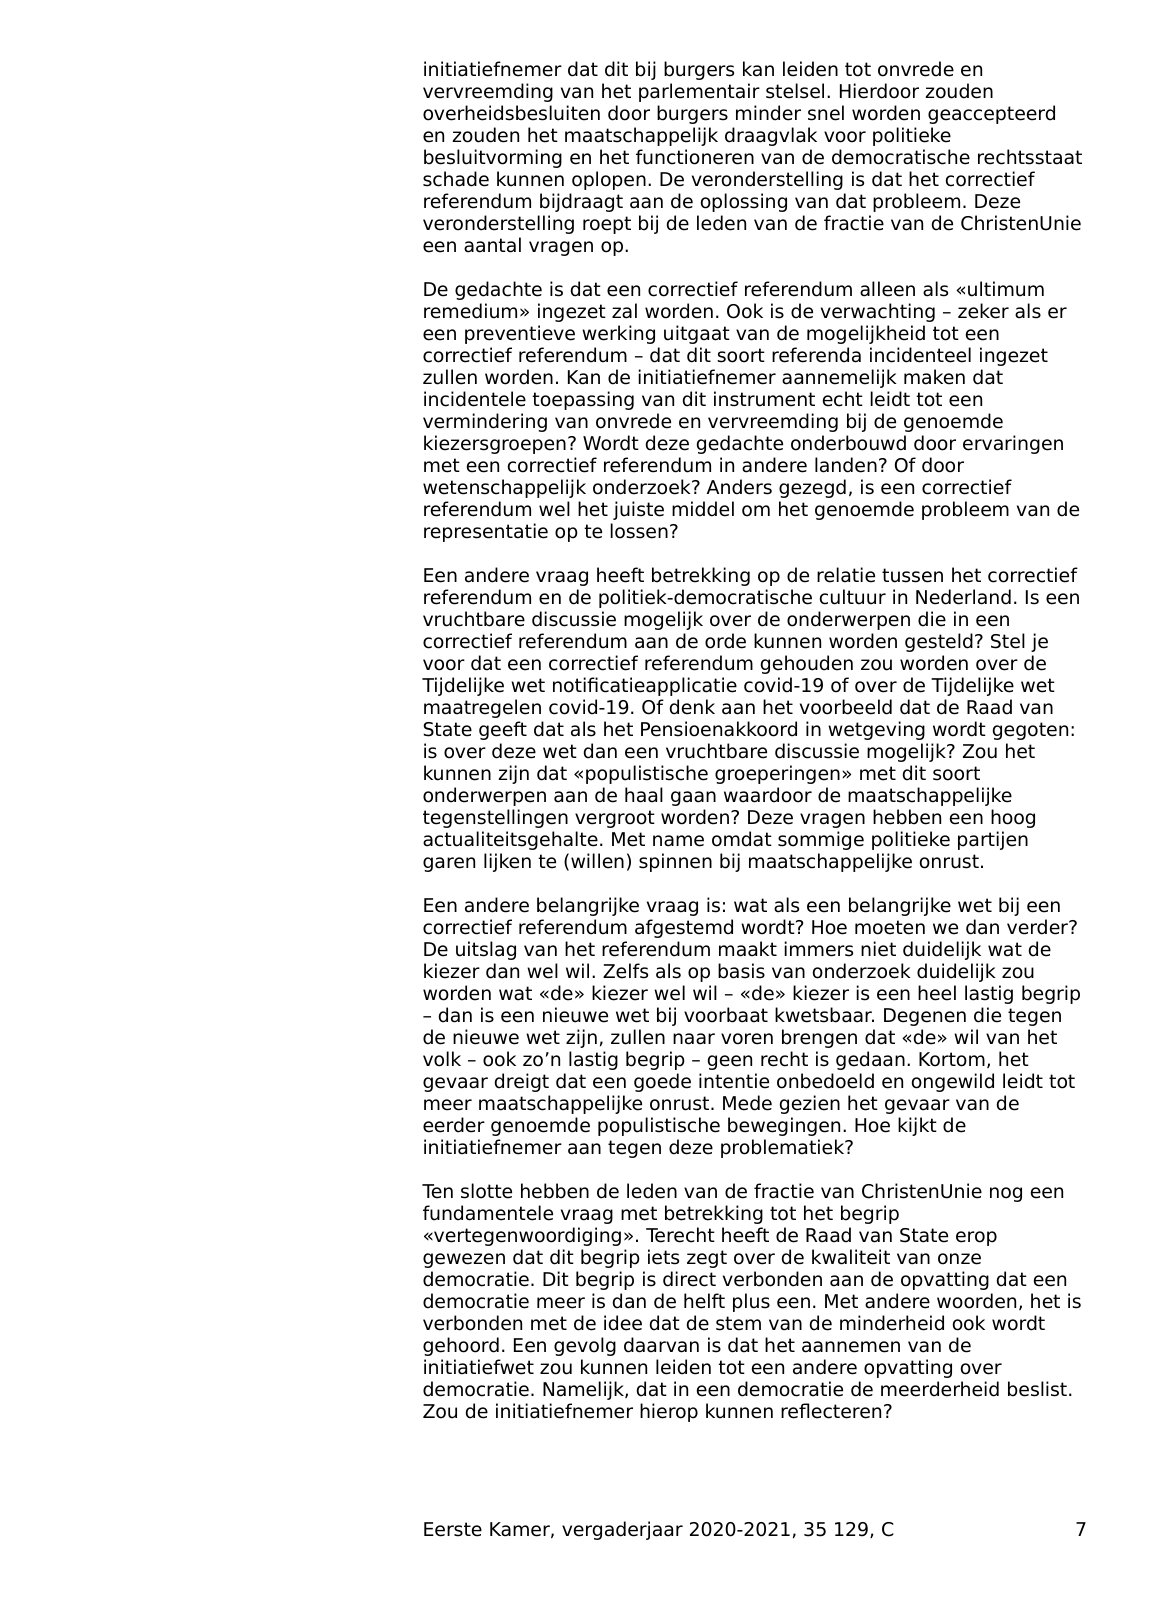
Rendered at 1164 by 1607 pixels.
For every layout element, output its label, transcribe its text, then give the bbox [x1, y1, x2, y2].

text Ten slotte hebben de leden van de fractie van ChristenUnie nog een fundamentele vraag met betrekking tot het begrip «vertegenwoordiging». Terecht heeft de Raad van State erop gewezen dat dit begrip iets zegt over de kwaliteit van onze democratie. Dit begrip is direct verbonden aan de opvatting dat een democratie meer is dan de helft plus een. Met andere woorden, het is verbonden met de idee dat de stem van de minderheid ook wordt gehoord. Een gevolg daarvan is dat het aannemen van de initiatiefwet zou kunnen leiden tot een andere opvatting over democratie. Namelijk, dat in een democratie de meerderheid beslist. Zou de initiatiefnemer hierop kunnen reflecteren? [422, 1181, 1087, 1423]
text Een andere belangrijke vraag is: wat als een belangrijke wet bij een correctief referendum afgestemd wordt? Hoe moeten we dan verder? De uitslag van het referendum maakt immers niet duidelijk wat de kiezer dan wel wil. Zelfs als op basis van onderzoek duidelijk zou worden wat «de» kiezer wel wil – «de» kiezer is een heel lastig begrip – dan is een nieuwe wet bij voorbaat kwetsbaar. Degenen die tegen de nieuwe wet zijn, zullen naar voren brengen dat «de» wil van het volk – ook zo’n lastig begrip – geen recht is gedaan. Kortom, het gevaar dreigt dat een goede intentie onbedoeld en ongewild leidt tot meer maatschappelijke onrust. Mede gezien het gevaar van de eerder genoemde populistische bewegingen. Hoe kijkt de initiatiefnemer aan tegen deze problematiek? [422, 895, 1087, 1159]
text De gedachte is dat een correctief referendum alleen als «ultimum remedium» ingezet zal worden. Ook is de verwachting – zeker als er een preventieve werking uitgaat van de mogelijkheid tot een correctief referendum – dat dit soort referenda incidenteel ingezet zullen worden. Kan de initiatiefnemer aannemelijk maken dat incidentele toepassing van dit instrument echt leidt tot een vermindering van onvrede en vervreemding bij de genoemde kiezersgroepen? Wordt deze gedachte onderbouwd door ervaringen met een correctief referendum in andere landen? Of door wetenschappelijk onderzoek? Anders gezegd, is een correctief referendum wel het juiste middel om het genoemde probleem van de representatie op te lossen? [422, 279, 1087, 543]
text initiatiefnemer dat dit bij burgers kan leiden tot onvrede en vervreemding van het parlementair stelsel. Hierdoor zouden overheidsbesluiten door burgers minder snel worden geaccepteerd en zouden het maatschappelijk draagvlak voor politieke besluitvorming en het functioneren van de democratische rechtsstaat schade kunnen oplopen. De veronderstelling is dat het correctief referendum bijdraagt aan de oplossing van dat probleem. Deze veronderstelling roept bij de leden van de fractie van de ChristenUnie een aantal vragen op. [422, 59, 1087, 257]
text Een andere vraag heeft betrekking op de relatie tussen het correctief referendum en de politiek-democratische cultuur in Nederland. Is een vruchtbare discussie mogelijk over de onderwerpen die in een correctief referendum aan de orde kunnen worden gesteld? Stel je voor dat een correctief referendum gehouden zou worden over de Tijdelijke wet notificatieapplicatie covid-19 of over de Tijdelijke wet maatregelen covid-19. Of denk aan het voorbeeld dat de Raad van State geeft dat als het Pensioenakkoord in wetgeving wordt gegoten: is over deze wet dan een vruchtbare discussie mogelijk? Zou het kunnen zijn dat «populistische groeperingen» met dit soort onderwerpen aan de haal gaan waardoor de maatschappelijke tegenstellingen vergroot worden? Deze vragen hebben een hoog actualiteitsgehalte. Met name omdat sommige politieke partijen garen lijken te (willen) spinnen bij maatschappelijke onrust. [422, 565, 1087, 873]
